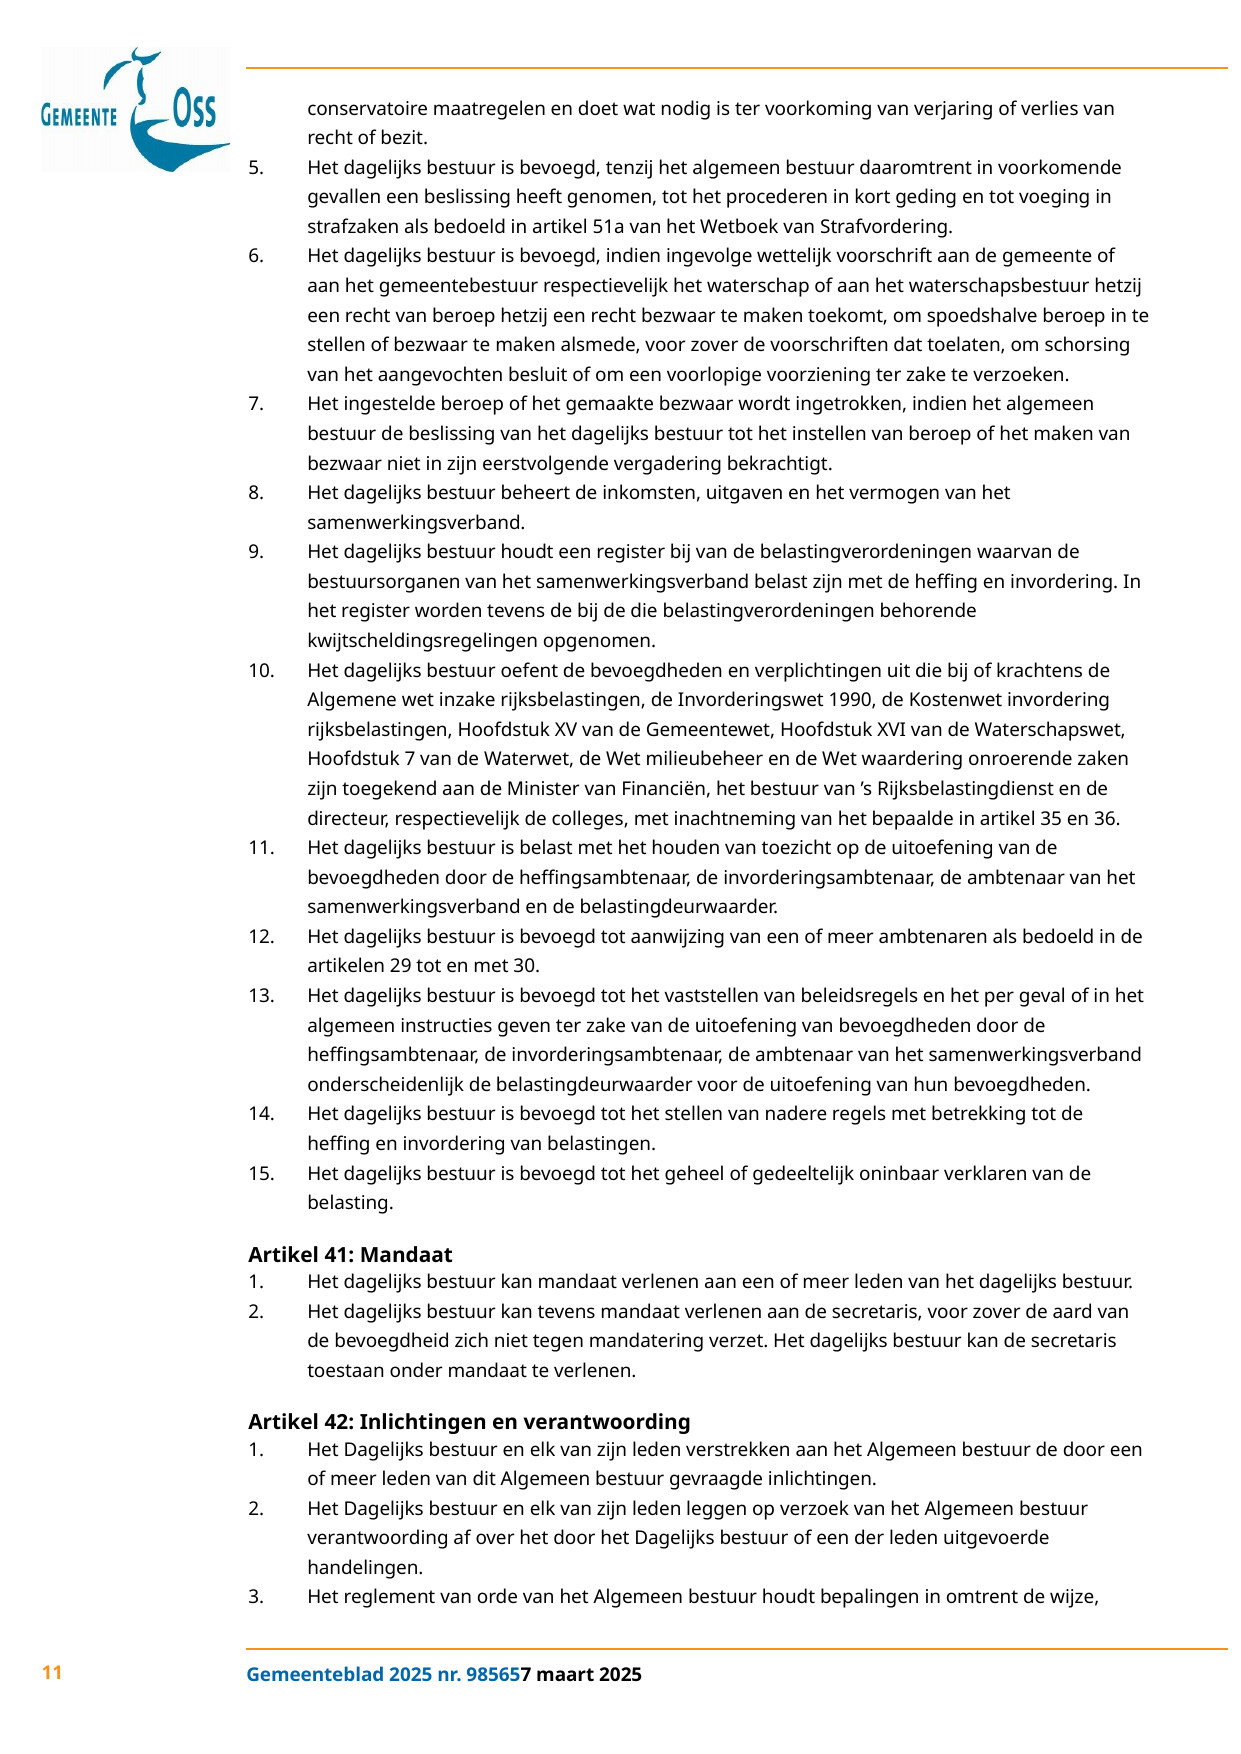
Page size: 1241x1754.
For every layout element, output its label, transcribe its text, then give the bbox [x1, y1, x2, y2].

list Het dagelijks bestuur beheert de inkomsten, uitgaven en het vermogen van het samenwerkingsverband. [248, 479, 1152, 535]
list Het Dagelijks bestuur en elk van zijn leden verstrekken aan het Algemeen bestuur de door een of meer leden van dit Algemeen bestuur gevraagde inlichtingen. [248, 1436, 1152, 1491]
list Het dagelijks bestuur is bevoegd, tenzij het algemeen bestuur daaromtrent in voorkomende gevallen een beslissing heeft genomen, tot het procederen in kort geding en tot voeging in strafzaken als bedoeld in artikel 51a van het Wetboek van Strafvordering. [248, 154, 1152, 239]
list conservatoire maatregelen en doet wat nodig is ter voorkoming van verjaring of verlies van recht of bezit. [248, 95, 1152, 150]
list Het dagelijks bestuur kan tevens mandaat verlenen aan de secretaris, voor zover de aard van de bevoegdheid zich niet tegen mandatering verzet. Het dagelijks bestuur kan de secretaris toestaan onder mandaat te verlenen. [248, 1298, 1152, 1383]
list Het reglement van orde van het Algemeen bestuur houdt bepalingen in omtrent de wijze, [248, 1584, 1152, 1609]
list Het dagelijks bestuur is bevoegd tot het stellen van nadere regels met betrekking tot de heffing en invordering van belastingen. [248, 1101, 1152, 1156]
list Het dagelijks bestuur is bevoegd tot aanwijzing van een of meer ambtenaren als bedoeld in de artikelen 29 tot en met 30. [248, 923, 1152, 978]
list Het dagelijks bestuur is bevoegd tot het geheel of gedeeltelijk oninbaar verklaren van de belasting. [248, 1160, 1152, 1215]
list Het dagelijks bestuur is bevoegd tot het vaststellen van beleidsregels en het per geval of in het algemeen instructies geven ter zake van de uitoefening van bevoegdheden door de heffingsambtenaar, de invorderingsambtenaar, de ambtenaar van het samenwerkingsverband onderscheidenlijk de belastingdeurwaarder voor de uitoefening van hun bevoegdheden. [248, 982, 1152, 1097]
list Het dagelijks bestuur oefent de bevoegdheden en verplichtingen uit die bij of krachtens de Algemene wet inzake rijksbelastingen, de Invorderingswet 1990, de Kostenwet invordering rijksbelastingen, Hoofdstuk XV van de Gemeentewet, Hoofdstuk XVI van de Waterschapswet, Hoofdstuk 7 van de Waterwet, de Wet milieubeheer en de Wet waardering onroerende zaken zijn toegekend aan de Minister van Financiën, het bestuur van ’s Rijksbelastingdienst en de directeur, respectievelijk de colleges, met inachtneming van het bepaalde in artikel 35 en 36. [248, 657, 1152, 831]
picture [41, 47, 231, 172]
text Artikel 42: Inlichtingen en verantwoording [248, 1407, 1152, 1436]
text Artikel 41: Mandaat [248, 1240, 1152, 1268]
list Het Dagelijks bestuur en elk van zijn leden leggen op verzoek van het Algemeen bestuur verantwoording af over het door het Dagelijks bestuur of een der leden uitgevoerde handelingen. [248, 1495, 1152, 1580]
list Het dagelijks bestuur is bevoegd, indien ingevolge wettelijk voorschrift aan de gemeente of aan het gemeentebestuur respectievelijk het waterschap of aan het waterschapsbestuur hetzij een recht van beroep hetzij een recht bezwaar te maken toekomt, om spoedshalve beroep in te stellen of bezwaar te maken alsmede, voor zover de voorschriften dat toelaten, om schorsing van het aangevochten besluit of om een voorlopige voorziening ter zake te verzoeken. [248, 243, 1152, 387]
list Het dagelijks bestuur houdt een register bij van de belastingverordeningen waarvan de bestuursorganen van het samenwerkingsverband belast zijn met de heffing en invordering. In het register worden tevens de bij de die belastingverordeningen behorende kwijtscheldingsregelingen opgenomen. [248, 538, 1152, 653]
list Het ingestelde beroep of het gemaakte bezwaar wordt ingetrokken, indien het algemeen bestuur de beslissing van het dagelijks bestuur tot het instellen van beroep of het maken van bezwaar niet in zijn eerstvolgende vergadering bekrachtigt. [248, 391, 1152, 476]
list Het dagelijks bestuur kan mandaat verlenen aan een of meer leden van het dagelijks bestuur. [248, 1268, 1152, 1294]
list Het dagelijks bestuur is belast met het houden van toezicht op de uitoefening van de bevoegdheden door de heffingsambtenaar, de invorderingsambtenaar, de ambtenaar van het samenwerkingsverband en de belastingdeurwaarder. [248, 834, 1152, 919]
